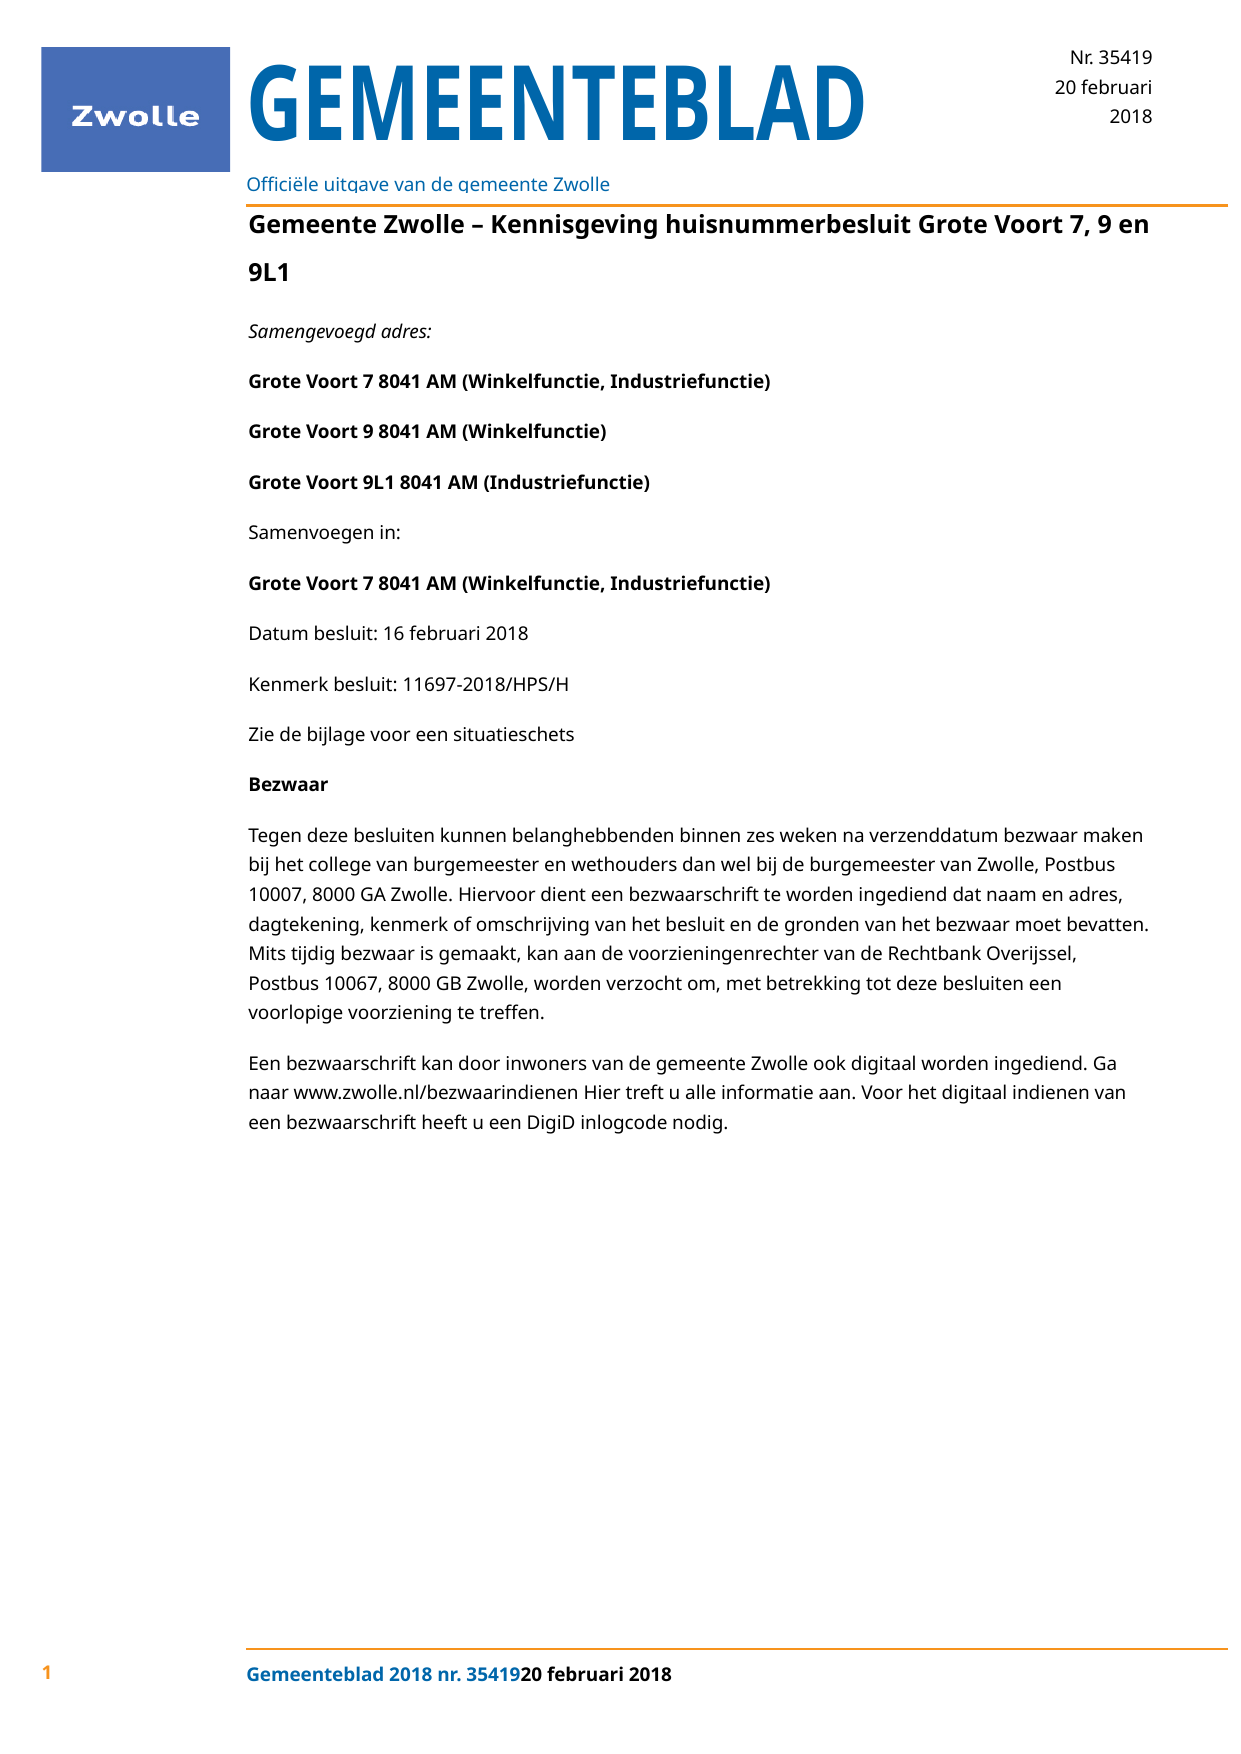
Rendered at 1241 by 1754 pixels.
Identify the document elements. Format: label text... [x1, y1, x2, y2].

text Een bezwaarschrift kan door inwoners van de gemeente Zwolle ook digitaal worden ingediend. Ga naar www.zwolle.nl/bezwaarindienen Hier treft u alle informatie aan. Voor het digitaal indienen van een bezwaarschrift heeft u een DigiD inlogcode nodig. [248, 1050, 1152, 1135]
text Grote Voort 7 8041 AM (Winkelfunctie, Industriefunctie) [248, 368, 1152, 394]
text Samenvoegen in: [248, 519, 1152, 545]
text Samengevoegd adres: [248, 318, 1152, 344]
text Grote Voort 9 8041 AM (Winkelfunctie) [248, 419, 1152, 444]
text Bezwaar [248, 772, 1152, 797]
text Zie de bijlage voor een situatieschets [248, 721, 1152, 747]
text Tegen deze besluiten kunnen belanghebbenden binnen zes weken na verzenddatum bezwaar maken bij het college van burgemeester en wethouders dan wel bij de burgemeester van Zwolle, Postbus 10007, 8000 GA Zwolle. Hiervoor dient een bezwaarschrift te worden ingediend dat naam en adres, dagtekening, kenmerk of omschrijving van het besluit en de gronden van het bezwaar moet bevatten. Mits tijdig bezwaar is gemaakt, kan aan de voorzieningenrechter van de Rechtbank Overijssel, Postbus 10067, 8000 GB Zwolle, worden verzocht om, met betrekking tot deze besluiten een voorlopige voorziening te treffen. [248, 822, 1152, 1025]
text Gemeente Zwolle – Kennisgeving huisnummerbesluit Grote Voort 7, 9 en 9L1 [248, 207, 1152, 288]
text Grote Voort 7 8041 AM (Winkelfunctie, Industriefunctie) [248, 570, 1152, 596]
picture [41, 47, 231, 172]
text Grote Voort 9L1 8041 AM (Industriefunctie) [248, 469, 1152, 495]
text Datum besluit: 16 februari 2018 [248, 620, 1152, 646]
text Kenmerk besluit: 11697-2018/HPS/H [248, 671, 1152, 697]
